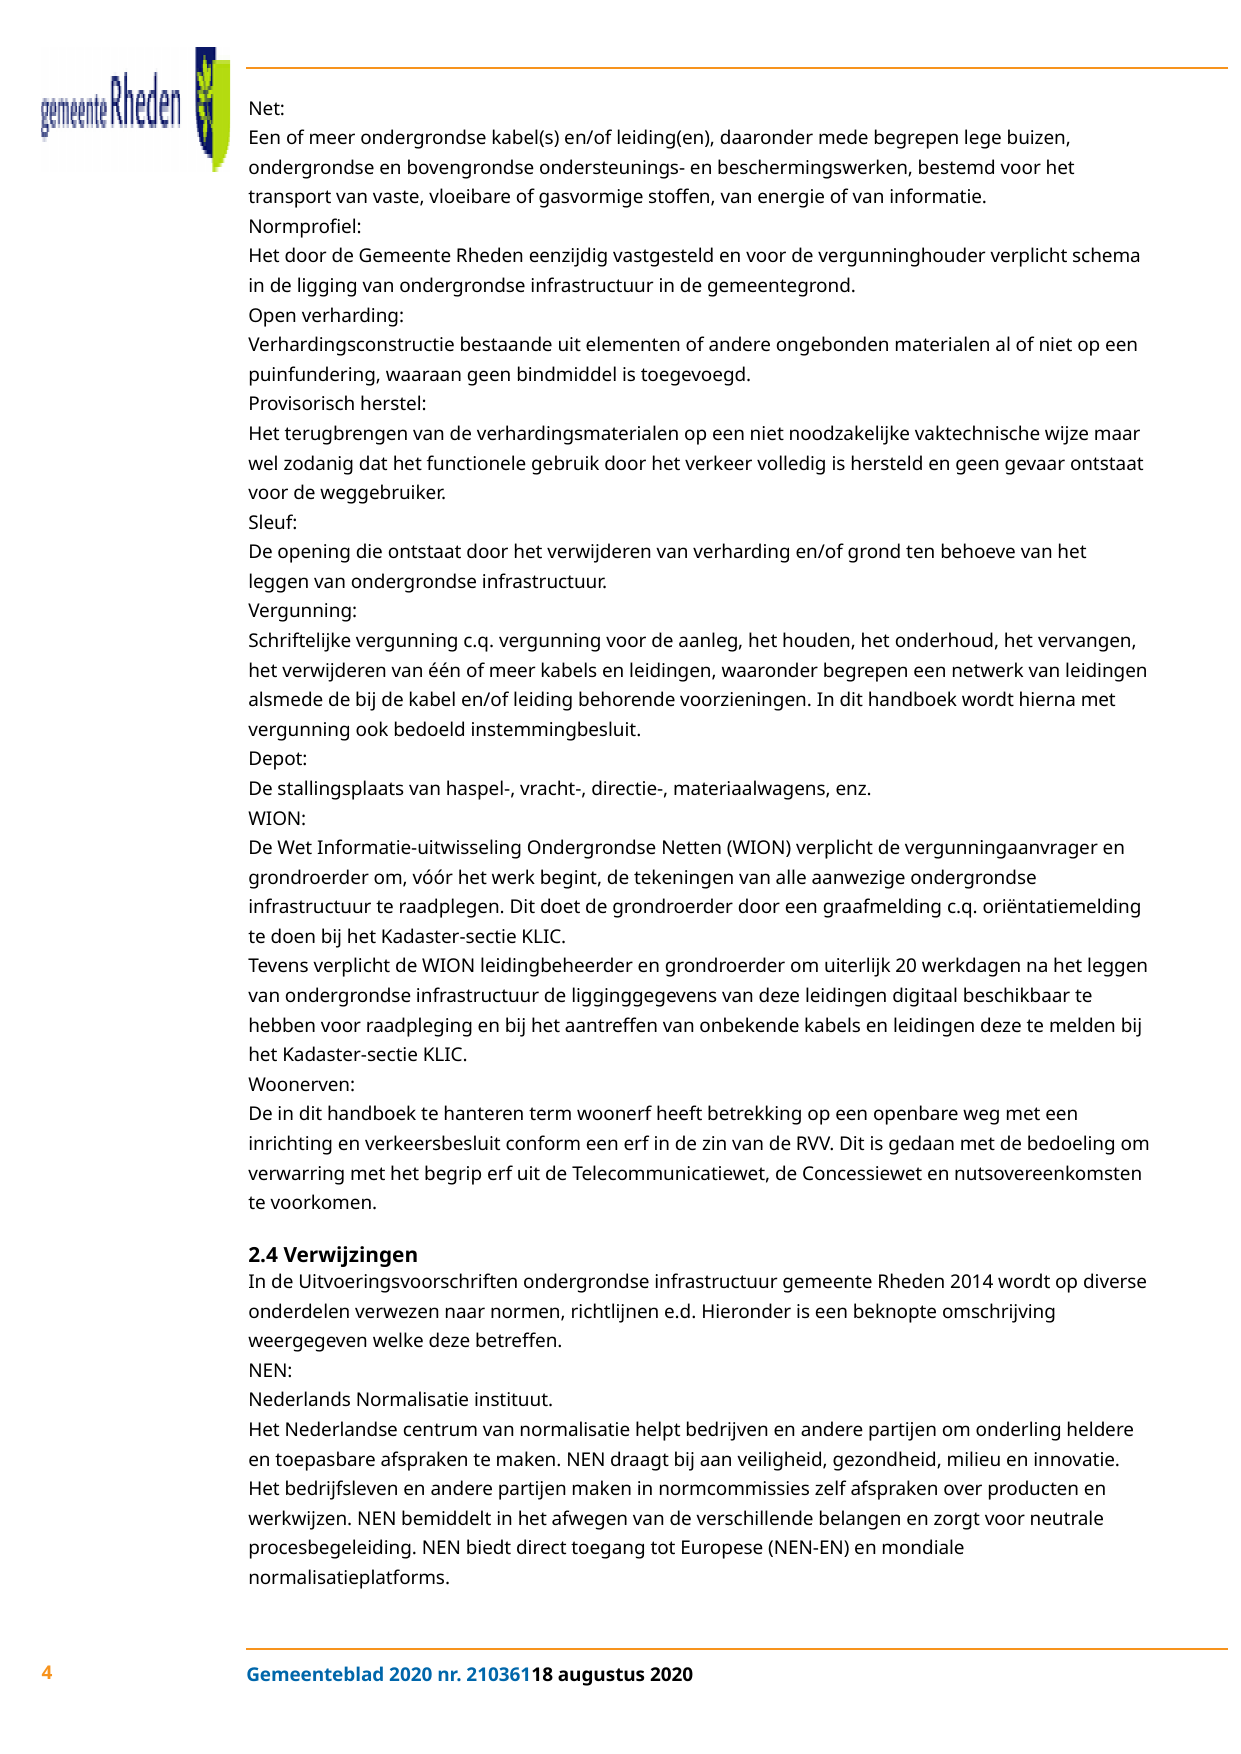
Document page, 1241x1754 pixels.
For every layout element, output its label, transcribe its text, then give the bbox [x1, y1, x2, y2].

text Nederlands Normalisatie instituut. [248, 1387, 1152, 1412]
text Woonerven: [248, 1071, 1152, 1097]
text WION: [248, 805, 1152, 831]
text NEN: [248, 1357, 1152, 1383]
text Verhardingsconstructie bestaande uit elementen of andere ongebonden materialen al of niet op een puinfundering, waaraan geen bindmiddel is toegevoegd. [248, 331, 1152, 387]
text Tevens verplicht de WION leidingbeheerder en grondroerder om uiterlijk 20 werkdagen na het leggen van ondergrondse infrastructuur de ligginggegevens van deze leidingen digitaal beschikbaar te hebben voor raadpleging en bij het aantreffen van onbekende kabels en leidingen deze te melden bij het Kadaster-sectie KLIC. [248, 953, 1152, 1067]
text Open verharding: [248, 302, 1152, 328]
text 2.4 Verwijzingen [248, 1240, 1152, 1268]
text Het terugbrengen van de verhardingsmaterialen op een niet noodzakelijke vaktechnische wijze maar wel zodanig dat het functionele gebruik door het verkeer volledig is hersteld en geen gevaar ontstaat voor de weggebruiker. [248, 420, 1152, 505]
text De opening die ontstaat door het verwijderen van verharding en/of grond ten behoeve van het leggen van ondergrondse infrastructuur. [248, 538, 1152, 594]
text Schriftelijke vergunning c.q. vergunning voor de aanleg, het houden, het onderhoud, het vervangen, het verwijderen van één of meer kabels en leidingen, waaronder begrepen een netwerk van leidingen alsmede de bij de kabel en/of leiding behorende voorzieningen. In dit handboek wordt hierna met vergunning ook bedoeld instemmingbesluit. [248, 627, 1152, 742]
text Sleuf: [248, 509, 1152, 535]
text Vergunning: [248, 598, 1152, 623]
text Het door de Gemeente Rheden eenzijdig vastgesteld en voor de vergunninghouder verplicht schema in de ligging van ondergrondse infrastructuur in de gemeentegrond. [248, 243, 1152, 298]
text Depot: [248, 746, 1152, 771]
text Het Nederlandse centrum van normalisatie helpt bedrijven en andere partijen om onderling heldere en toepasbare afspraken te maken. NEN draagt bij aan veiligheid, gezondheid, milieu en innovatie. [248, 1416, 1152, 1471]
text In de Uitvoeringsvoorschriften ondergrondse infrastructuur gemeente Rheden 2014 wordt op diverse onderdelen verwezen naar normen, richtlijnen e.d. Hieronder is een beknopte omschrijving weergegeven welke deze betreffen. [248, 1268, 1152, 1353]
text De stallingsplaats van haspel-, vracht-, directie-, materiaalwagens, enz. [248, 775, 1152, 801]
text De in dit handboek te hanteren term woonerf heeft betrekking op een openbare weg met een inrichting en verkeersbesluit conform een erf in de zin van de RVV. Dit is gedaan met de bedoeling om verwarring met het begrip erf uit de Telecommunicatiewet, de Concessiewet en nutsovereenkomsten te voorkomen. [248, 1101, 1152, 1215]
text Het bedrijfsleven en andere partijen maken in normcommissies zelf afspraken over producten en werkwijzen. NEN bemiddelt in het afwegen van de verschillende belangen en zorgt voor neutrale procesbegeleiding. NEN biedt direct toegang tot Europese (NEN-EN) en mondiale normalisatieplatforms. [248, 1475, 1152, 1590]
text Een of meer ondergrondse kabel(s) en/of leiding(en), daaronder mede begrepen lege buizen, ondergrondse en bovengrondse ondersteunings- en beschermingswerken, bestemd voor het transport van vaste, vloeibare of gasvormige stoffen, van energie of van informatie. [248, 124, 1152, 209]
picture [41, 47, 231, 172]
text De Wet Informatie-uitwisseling Ondergrondse Netten (WION) verplicht de vergunningaanvrager en grondroerder om, vóór het werk begint, de tekeningen van alle aanwezige ondergrondse infrastructuur te raadplegen. Dit doet de grondroerder door een graafmelding c.q. oriëntatiemelding te doen bij het Kadaster-sectie KLIC. [248, 834, 1152, 949]
text Provisorisch herstel: [248, 391, 1152, 416]
text Normprofiel: [248, 213, 1152, 239]
text Net: [248, 95, 1152, 121]
